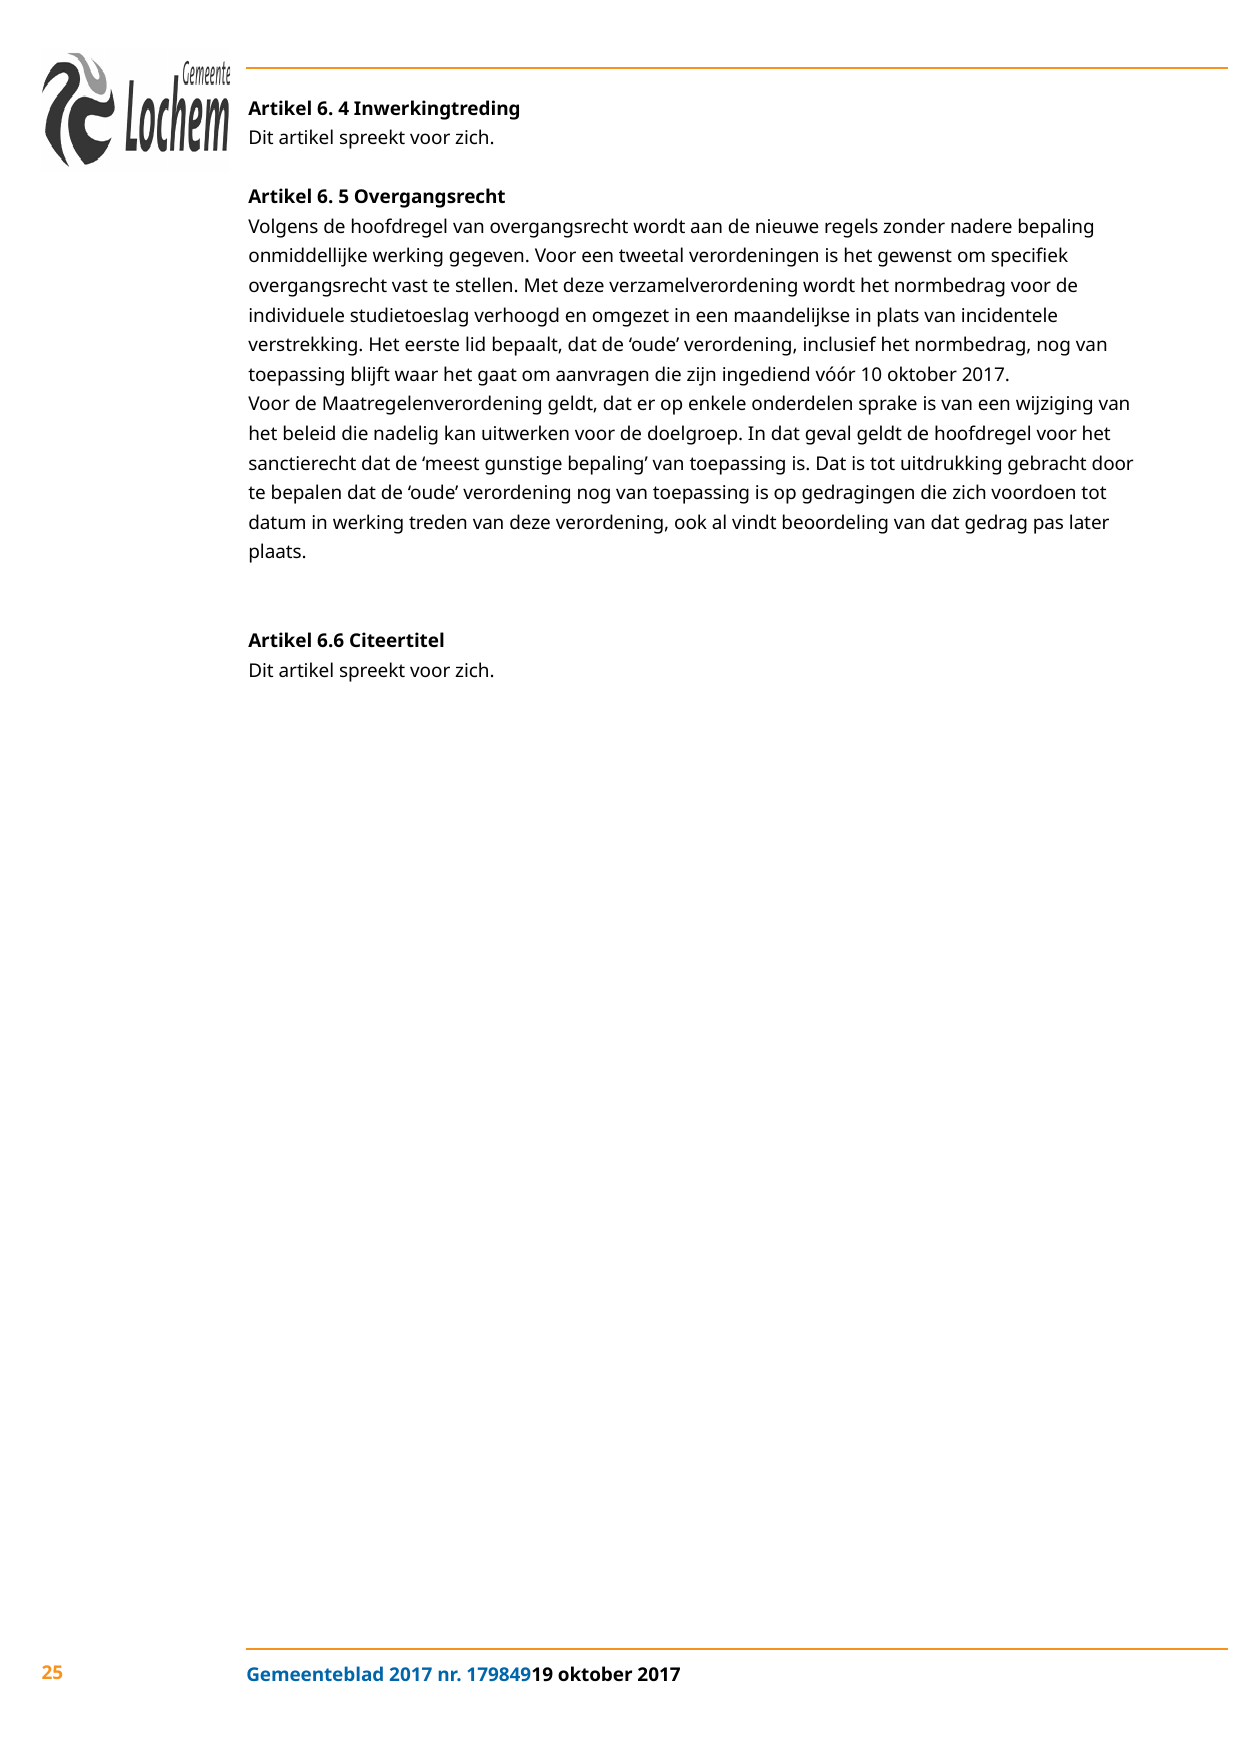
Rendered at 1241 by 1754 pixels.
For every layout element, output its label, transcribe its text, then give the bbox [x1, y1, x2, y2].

text Artikel 6. 4 Inwerkingtreding [248, 95, 1152, 121]
text Volgens de hoofdregel van overgangsrecht wordt aan de nieuwe regels zonder nadere bepaling onmiddellijke werking gegeven. Voor een tweetal verordeningen is het gewenst om specifiek overgangsrecht vast te stellen. Met deze verzamelverordening wordt het normbedrag voor de individuele studietoeslag verhoogd en omgezet in een maandelijkse in plats van incidentele verstrekking. Het eerste lid bepaalt, dat de ‘oude’ verordening, inclusief het normbedrag, nog van toepassing blijft waar het gaat om aanvragen die zijn ingediend vóór 10 oktober 2017. [248, 213, 1152, 387]
text Dit artikel spreekt voor zich. [248, 124, 1152, 150]
picture [41, 47, 231, 172]
text Artikel 6. 5 Overgangsrecht [248, 183, 1152, 209]
text Voor de Maatregelenverordening geldt, dat er op enkele onderdelen sprake is van een wijziging van het beleid die nadelig kan uitwerken voor de doelgroep. In dat geval geldt de hoofdregel voor het sanctierecht dat de ‘meest gunstige bepaling’ van toepassing is. Dat is tot uitdrukking gebracht door te bepalen dat de ‘oude’ verordening nog van toepassing is op gedragingen die zich voordoen tot datum in werking treden van deze verordening, ook al vindt beoordeling van dat gedrag pas later plaats. [248, 391, 1152, 564]
text Dit artikel spreekt voor zich. [248, 657, 1152, 683]
text Artikel 6.6 Citeertitel [248, 627, 1152, 653]
